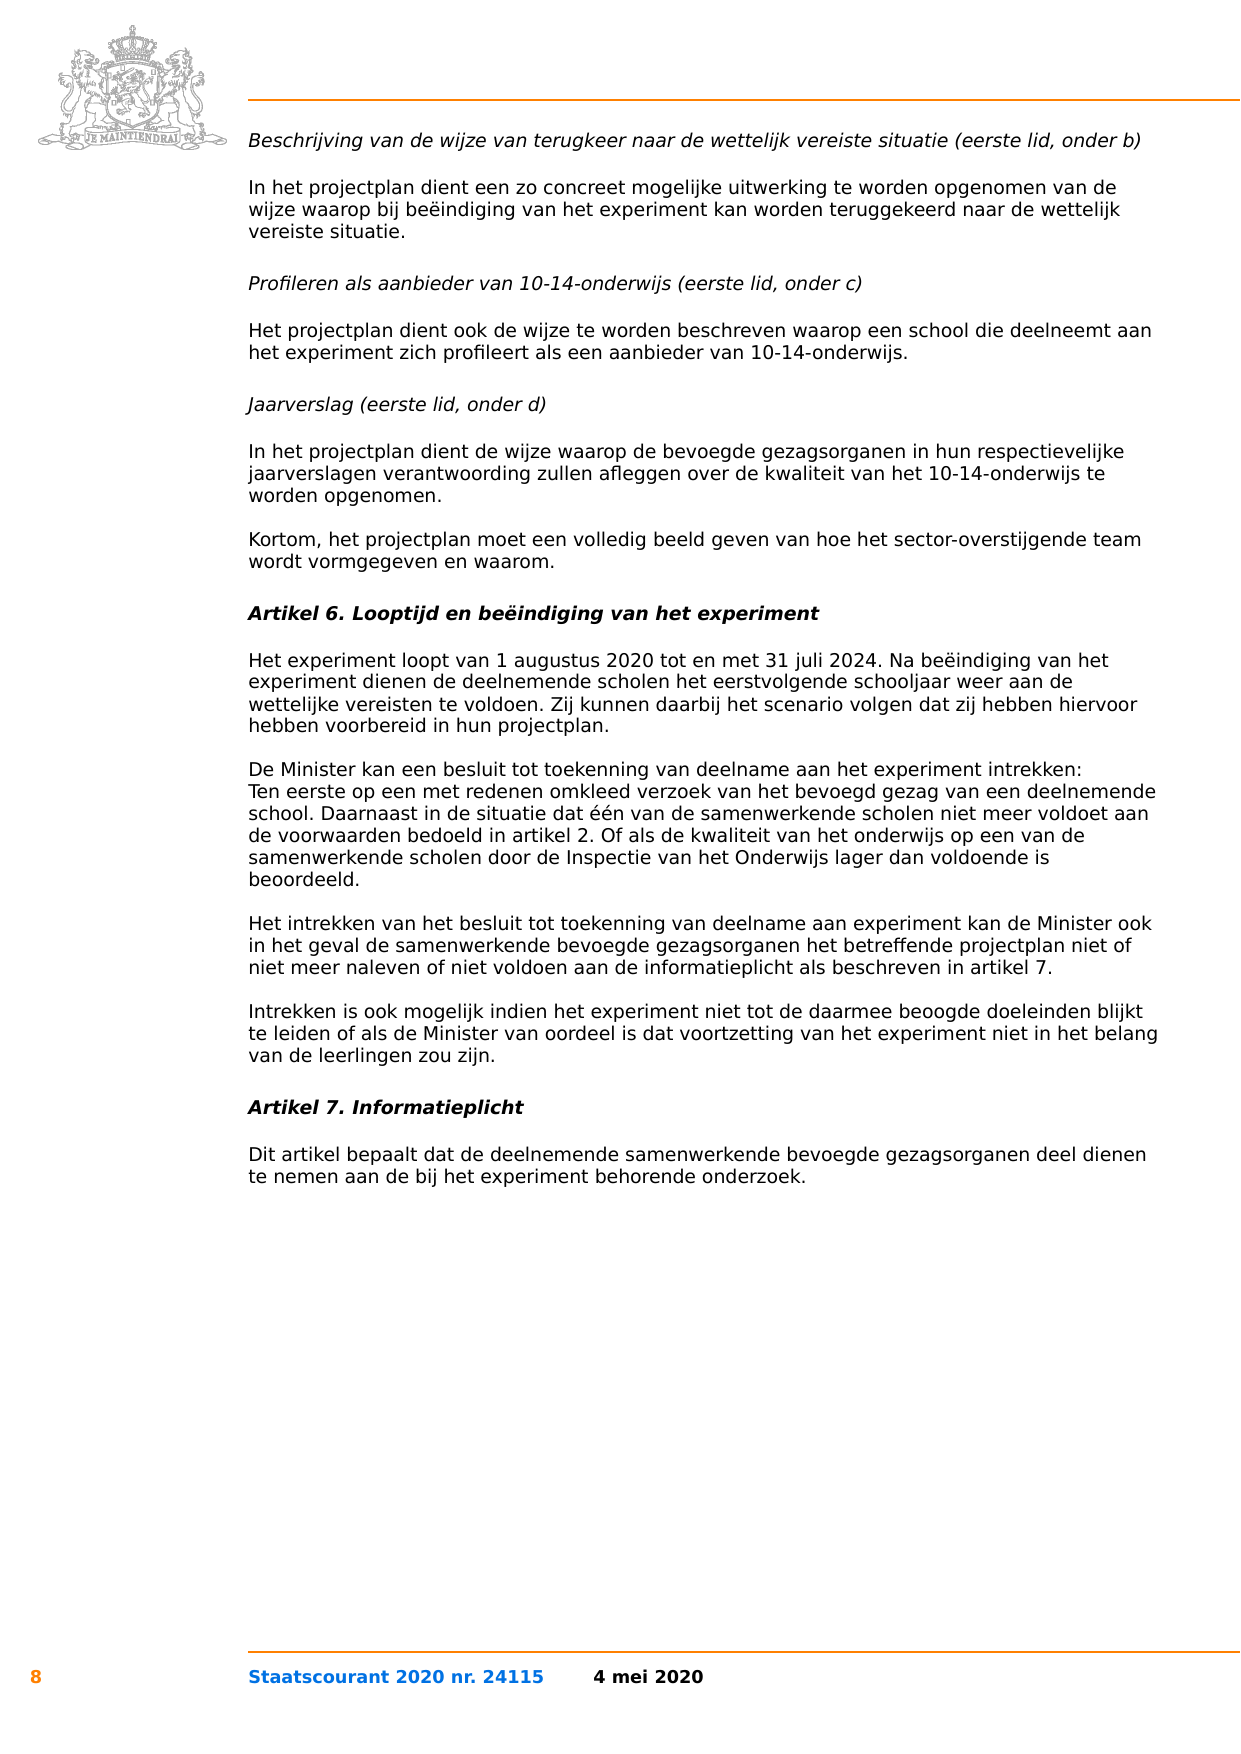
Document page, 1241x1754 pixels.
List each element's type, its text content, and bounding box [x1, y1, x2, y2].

text De Minister kan een besluit tot toekenning van deelname aan het experiment intrekken: [248, 759, 1163, 781]
subtitle Artikel 6. Looptijd en beëindiging van het experiment [248, 602, 1163, 624]
picture [38, 25, 227, 150]
subtitle Beschrijving van de wijze van terugkeer naar de wettelijk vereiste situatie (eerste lid, onder b) [248, 130, 1163, 152]
text Ten eerste op een met redenen omkleed verzoek van het bevoegd gezag van een deelnemende school. Daarnaast in de situatie dat één van de samenwerkende scholen niet meer voldoet aan de voorwaarden bedoeld in artikel 2. Of als de kwaliteit van het onderwijs op een van de samenwerkende scholen door de Inspectie van het Onderwijs lager dan voldoende is beoordeeld. [248, 781, 1163, 891]
subtitle Profileren als aanbieder van 10-14-onderwijs (eerste lid, onder c) [248, 273, 1163, 295]
text Kortom, het projectplan moet een volledig beeld geven van hoe het sector-overstijgende team wordt vormgegeven en waarom. [248, 528, 1163, 572]
text In het projectplan dient een zo concreet mogelijke uitwerking te worden opgenomen van de wijze waarop bij beëindiging van het experiment kan worden teruggekeerd naar de wettelijk vereiste situatie. [248, 177, 1163, 243]
text Het experiment loopt van 1 augustus 2020 tot en met 31 juli 2024. Na beëindiging van het experiment dienen de deelnemende scholen het eerstvolgende schooljaar weer aan de wettelijke vereisten te voldoen. Zij kunnen daarbij het scenario volgen dat zij hebben hiervoor hebben voorbereid in hun projectplan. [248, 649, 1163, 737]
text Intrekken is ook mogelijk indien het experiment niet tot de daarmee beoogde doeleinden blijkt te leiden of als de Minister van oordeel is dat voortzetting van het experiment niet in het belang van de leerlingen zou zijn. [248, 1001, 1163, 1067]
text In het projectplan dient de wijze waarop de bevoegde gezagsorganen in hun respectievelijke jaarverslagen verantwoording zullen afleggen over de kwaliteit van het 10-14-onderwijs te worden opgenomen. [248, 441, 1163, 507]
text Het projectplan dient ook de wijze te worden beschreven waarop een school die deelneemt aan het experiment zich profileert als een aanbieder van 10-14-onderwijs. [248, 320, 1163, 364]
text Het intrekken van het besluit tot toekenning van deelname aan experiment kan de Minister ook in het geval de samenwerkende bevoegde gezagsorganen het betreffende projectplan niet of niet meer naleven of niet voldoen aan de informatieplicht als beschreven in artikel 7. [248, 913, 1163, 979]
text Dit artikel bepaalt dat de deelnemende samenwerkende bevoegde gezagsorganen deel dienen te nemen aan de bij het experiment behorende onderzoek. [248, 1144, 1163, 1188]
subtitle Jaarverslag (eerste lid, onder d) [248, 394, 1163, 416]
subtitle Artikel 7. Informatieplicht [248, 1097, 1163, 1119]
